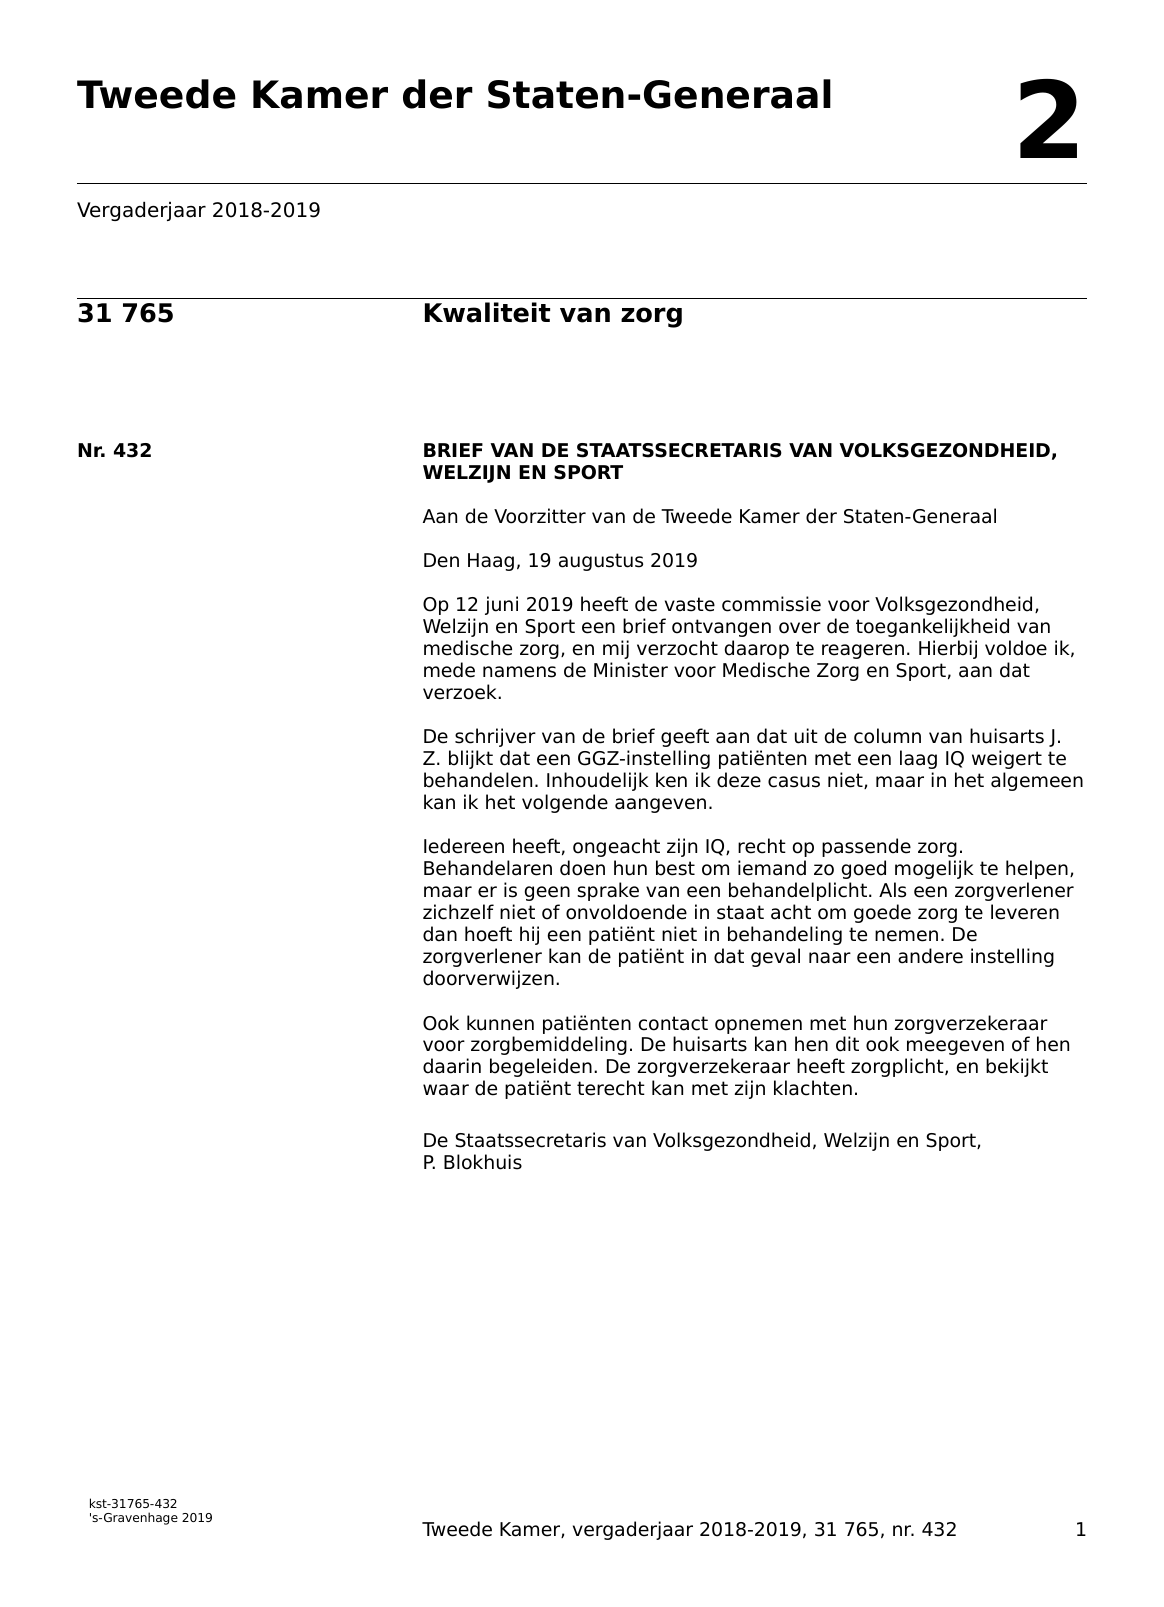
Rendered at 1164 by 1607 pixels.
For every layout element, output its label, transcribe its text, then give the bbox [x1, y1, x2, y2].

table_header 2 [886, 59, 1087, 183]
text kst-31765-432 [88, 1497, 323, 1511]
text Aan de Voorzitter van de Tweede Kamer der Staten-Generaal [422, 506, 1087, 528]
text 's-Gravenhage 2019 [88, 1511, 323, 1525]
text Ook kunnen patiënten contact opnemen met hun zorgverzekeraar voor zorgbemiddeling. De huisarts kan hen dit ook meegeven of hen daarin begeleiden. De zorgverzekeraar heeft zorgplicht, en bekijkt waar de patiënt terecht kan met zijn klachten. [422, 1012, 1087, 1100]
text Iedereen heeft, ongeacht zijn IQ, recht op passende zorg. Behandelaren doen hun best om iemand zo goed mogelijk te helpen, maar er is geen sprake van een behandelplicht. Als een zorgverlener zichzelf niet of onvoldoende in staat acht om goede zorg te leveren dan hoeft hij een patiënt niet in behandeling te nemen. De zorgverlener kan de patiënt in dat geval naar een andere instelling doorverwijzen. [422, 836, 1087, 990]
subtitle 31 765 Kwaliteit van zorg [77, 299, 1087, 329]
subtitle Nr. 432 BRIEF VAN DE STAATSSECRETARIS VAN VOLKSGEZONDHEID, WELZIJN EN SPORT [77, 440, 1087, 484]
table_header Tweede Kamer der Staten-Generaal [77, 59, 886, 183]
text De schrijver van de brief geeft aan dat uit de column van huisarts J. Z. blijkt dat een GGZ-instelling patiënten met een laag IQ weigert te behandelen. Inhoudelijk ken ik deze casus niet, maar in het algemeen kan ik het volgende aangeven. [422, 726, 1087, 814]
text De Staatssecretaris van Volksgezondheid, Welzijn en Sport, P. Blokhuis [422, 1130, 1087, 1174]
text Den Haag, 19 augustus 2019 [422, 550, 1087, 572]
text Op 12 juni 2019 heeft de vaste commissie voor Volksgezondheid, Welzijn en Sport een brief ontvangen over de toegankelijkheid van medische zorg, en mij verzocht daarop te reageren. Hierbij voldoe ik, mede namens de Minister voor Medische Zorg en Sport, aan dat verzoek. [422, 594, 1087, 704]
table_cell Vergaderjaar 2018-2019 [77, 184, 1087, 298]
